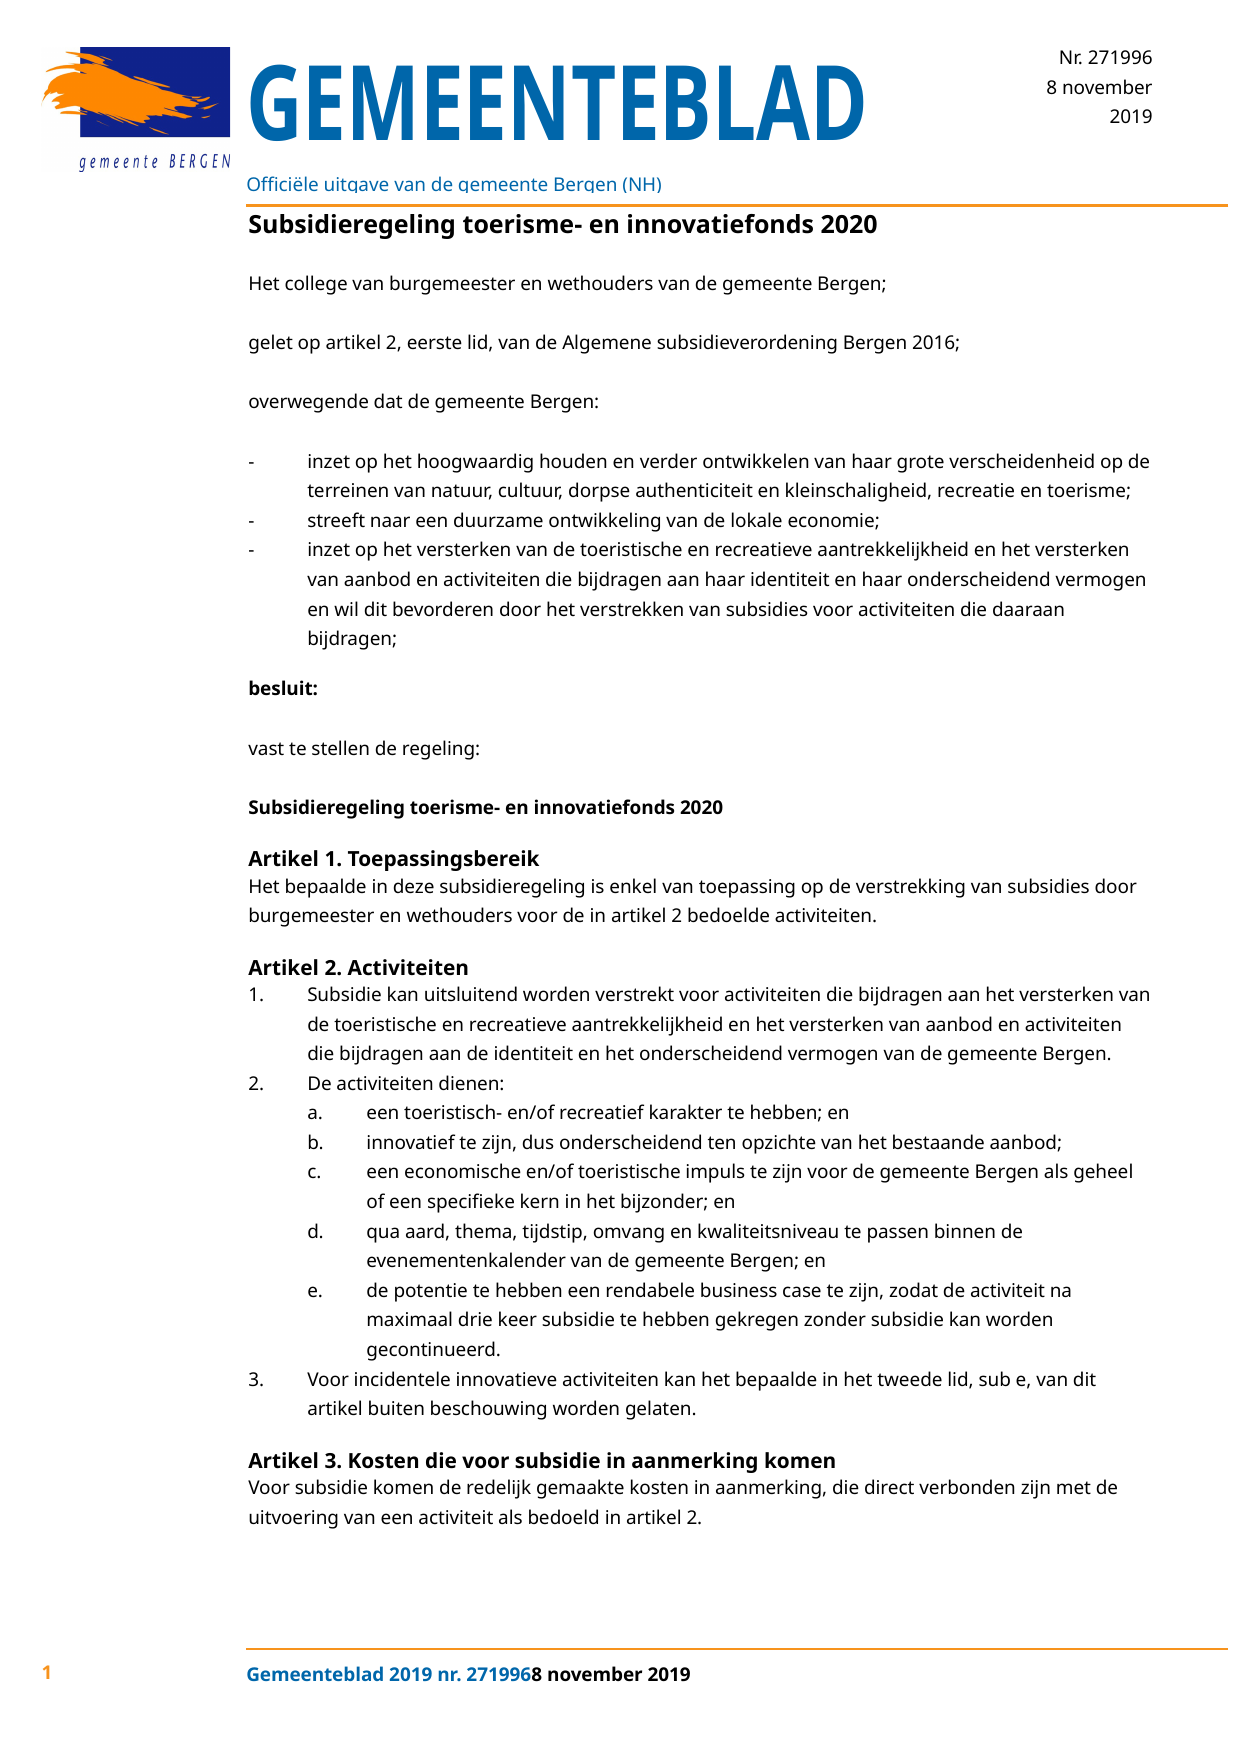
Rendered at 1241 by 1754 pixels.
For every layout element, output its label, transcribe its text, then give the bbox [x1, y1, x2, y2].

list qua aard, thema, tijdstip, omvang en kwaliteitsniveau te passen binnen de evenementenkalender van de gemeente Bergen; en [307, 1218, 1152, 1273]
list Subsidie kan uitsluitend worden verstrekt voor activiteiten die bijdragen aan het versterken van de toeristische en recreatieve aantrekkelijkheid en het versterken van aanbod en activiteiten die bijdragen aan de identiteit en het onderscheidend vermogen van de gemeente Bergen. [248, 981, 1152, 1066]
text Artikel 1. Toepassingsbereik [248, 844, 1152, 873]
text Subsidieregeling toerisme- en innovatiefonds 2020 [248, 794, 1152, 820]
list een toeristisch- en/of recreatief karakter te hebben; en [307, 1099, 1152, 1125]
text Het bepaalde in deze subsidieregeling is enkel van toepassing op de verstrekking van subsidies door burgemeester en wethouders voor de in artikel 2 bedoelde activiteiten. [248, 873, 1152, 928]
list inzet op het hoogwaardig houden en verder ontwikkelen van haar grote verscheidenheid op de terreinen van natuur, cultuur, dorpse authenticiteit en kleinschaligheid, recreatie en toerisme; [248, 448, 1152, 503]
text besluit: [248, 676, 1152, 701]
text Het college van burgemeester en wethouders van de gemeente Bergen; [248, 270, 1152, 296]
text Artikel 3. Kosten die voor subsidie in aanmerking komen [248, 1446, 1152, 1474]
text vast te stellen de regeling: [248, 735, 1152, 761]
list innovatief te zijn, dus onderscheidend ten opzichte van het bestaande aanbod; [307, 1129, 1152, 1155]
text overwegende dat de gemeente Bergen: [248, 389, 1152, 414]
picture [41, 47, 231, 172]
list De activiteiten dienen: [248, 1070, 1152, 1096]
text Voor subsidie komen de redelijk gemaakte kosten in aanmerking, die direct verbonden zijn met de uitvoering van een activiteit als bedoeld in artikel 2. [248, 1474, 1152, 1529]
text Subsidieregeling toerisme- en innovatiefonds 2020 [248, 207, 1152, 241]
list streeft naar een duurzame ontwikkeling van de lokale economie; [248, 507, 1152, 533]
list de potentie te hebben een rendabele business case te zijn, zodat de activiteit na maximaal drie keer subsidie te hebben gekregen zonder subsidie kan worden gecontinueerd. [307, 1277, 1152, 1362]
text gelet op artikel 2, eerste lid, van de Algemene subsidieverordening Bergen 2016; [248, 329, 1152, 355]
list een economische en/of toeristische impuls te zijn voor de gemeente Bergen als geheel of een specifieke kern in het bijzonder; en [307, 1159, 1152, 1214]
text Artikel 2. Activiteiten [248, 953, 1152, 981]
list inzet op het versterken van de toeristische en recreatieve aantrekkelijkheid en het versterken van aanbod en activiteiten die bijdragen aan haar identiteit en haar onderscheidend vermogen en wil dit bevorderen door het verstrekken van subsidies voor activiteiten die daaraan bijdragen; [248, 537, 1152, 651]
list Voor incidentele innovatieve activiteiten kan het bepaalde in het tweede lid, sub e, van dit artikel buiten beschouwing worden gelaten. [248, 1366, 1152, 1421]
